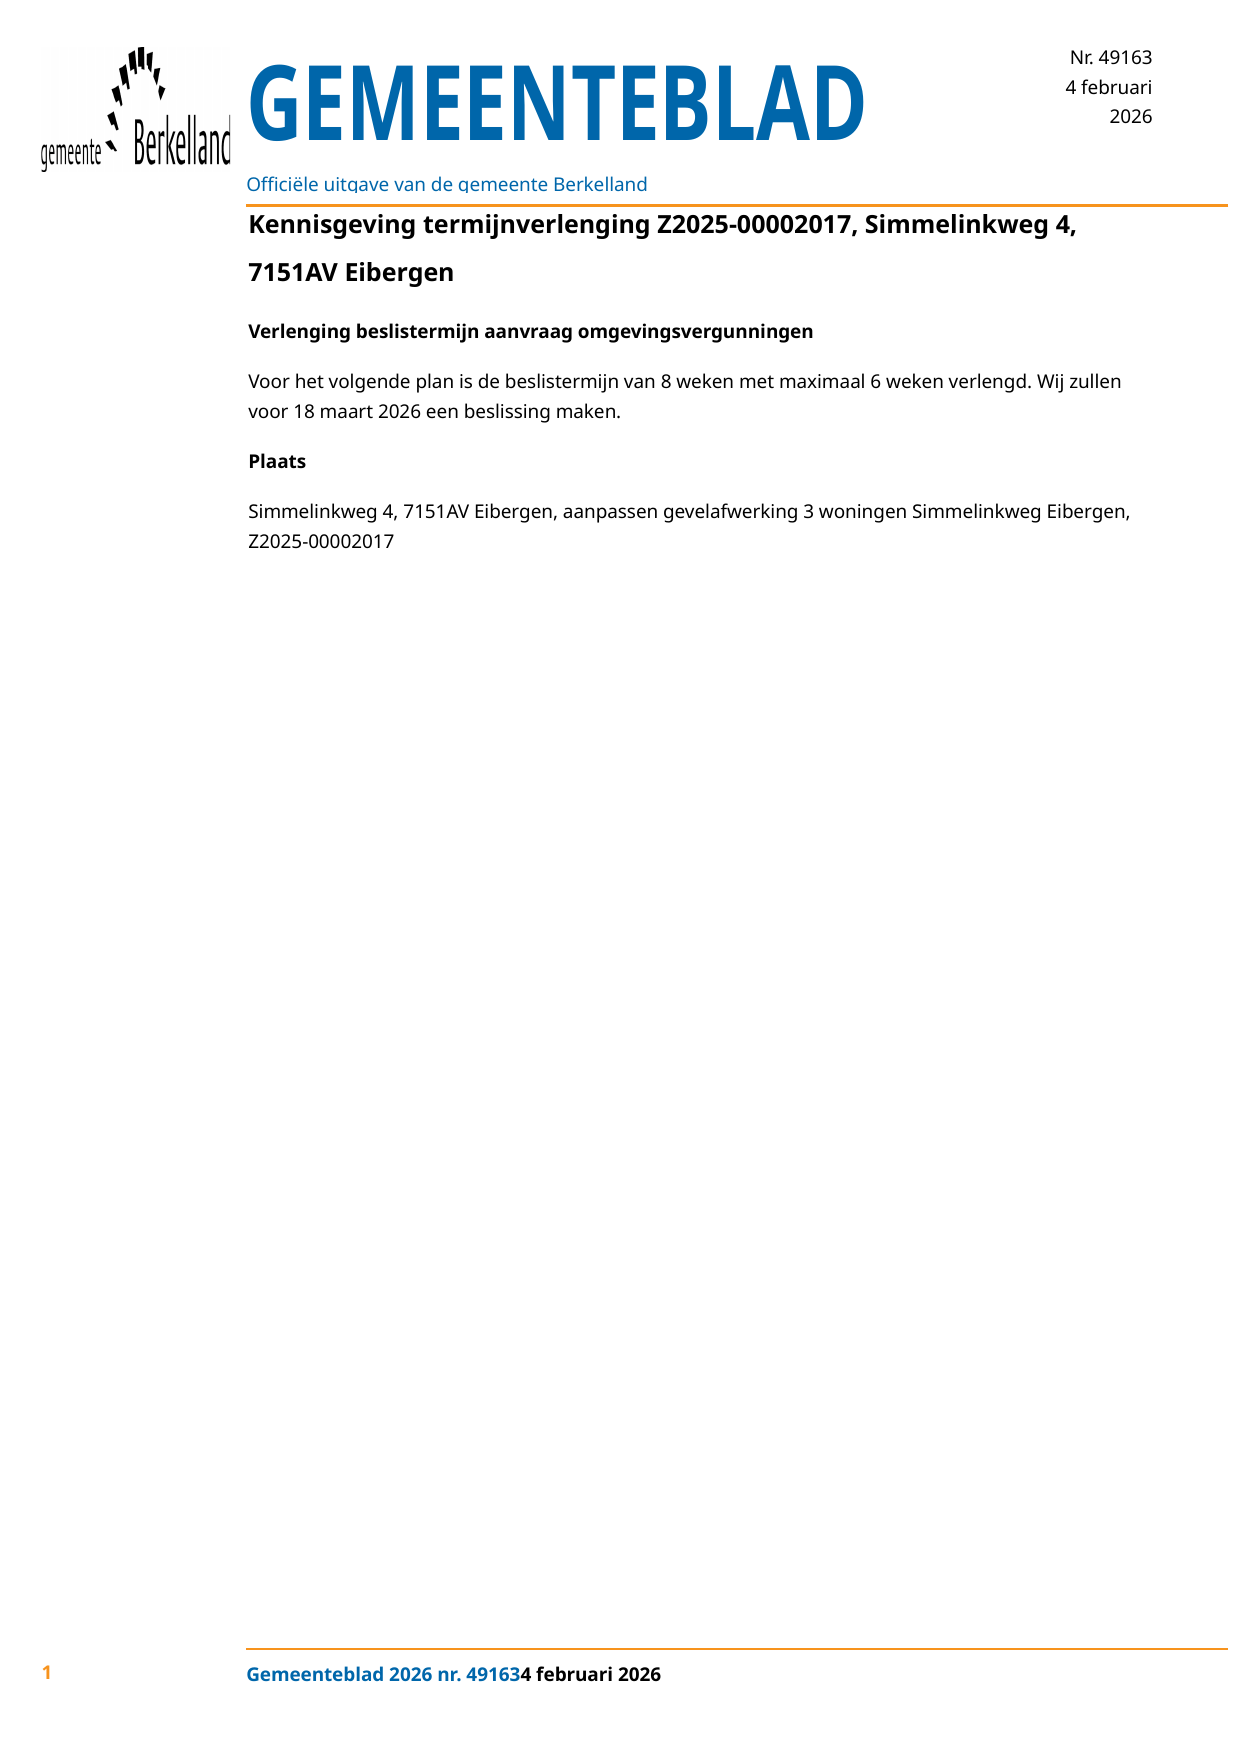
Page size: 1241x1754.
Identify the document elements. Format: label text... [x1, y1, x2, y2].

text Simmelinkweg 4, 7151AV Eibergen, aanpassen gevelafwerking 3 woningen Simmelinkweg Eibergen, Z2025-00002017 [248, 499, 1152, 554]
text Plaats [248, 448, 1152, 474]
text Verlenging beslistermijn aanvraag omgevingsvergunningen [248, 318, 1152, 344]
text Voor het volgende plan is de beslistermijn van 8 weken met maximaal 6 weken verlengd. Wij zullen voor 18 maart 2026 een beslissing maken. [248, 368, 1152, 424]
text Kennisgeving termijnverlenging Z2025-00002017, Simmelinkweg 4, 7151AV Eibergen [248, 207, 1152, 288]
picture [41, 47, 231, 172]
